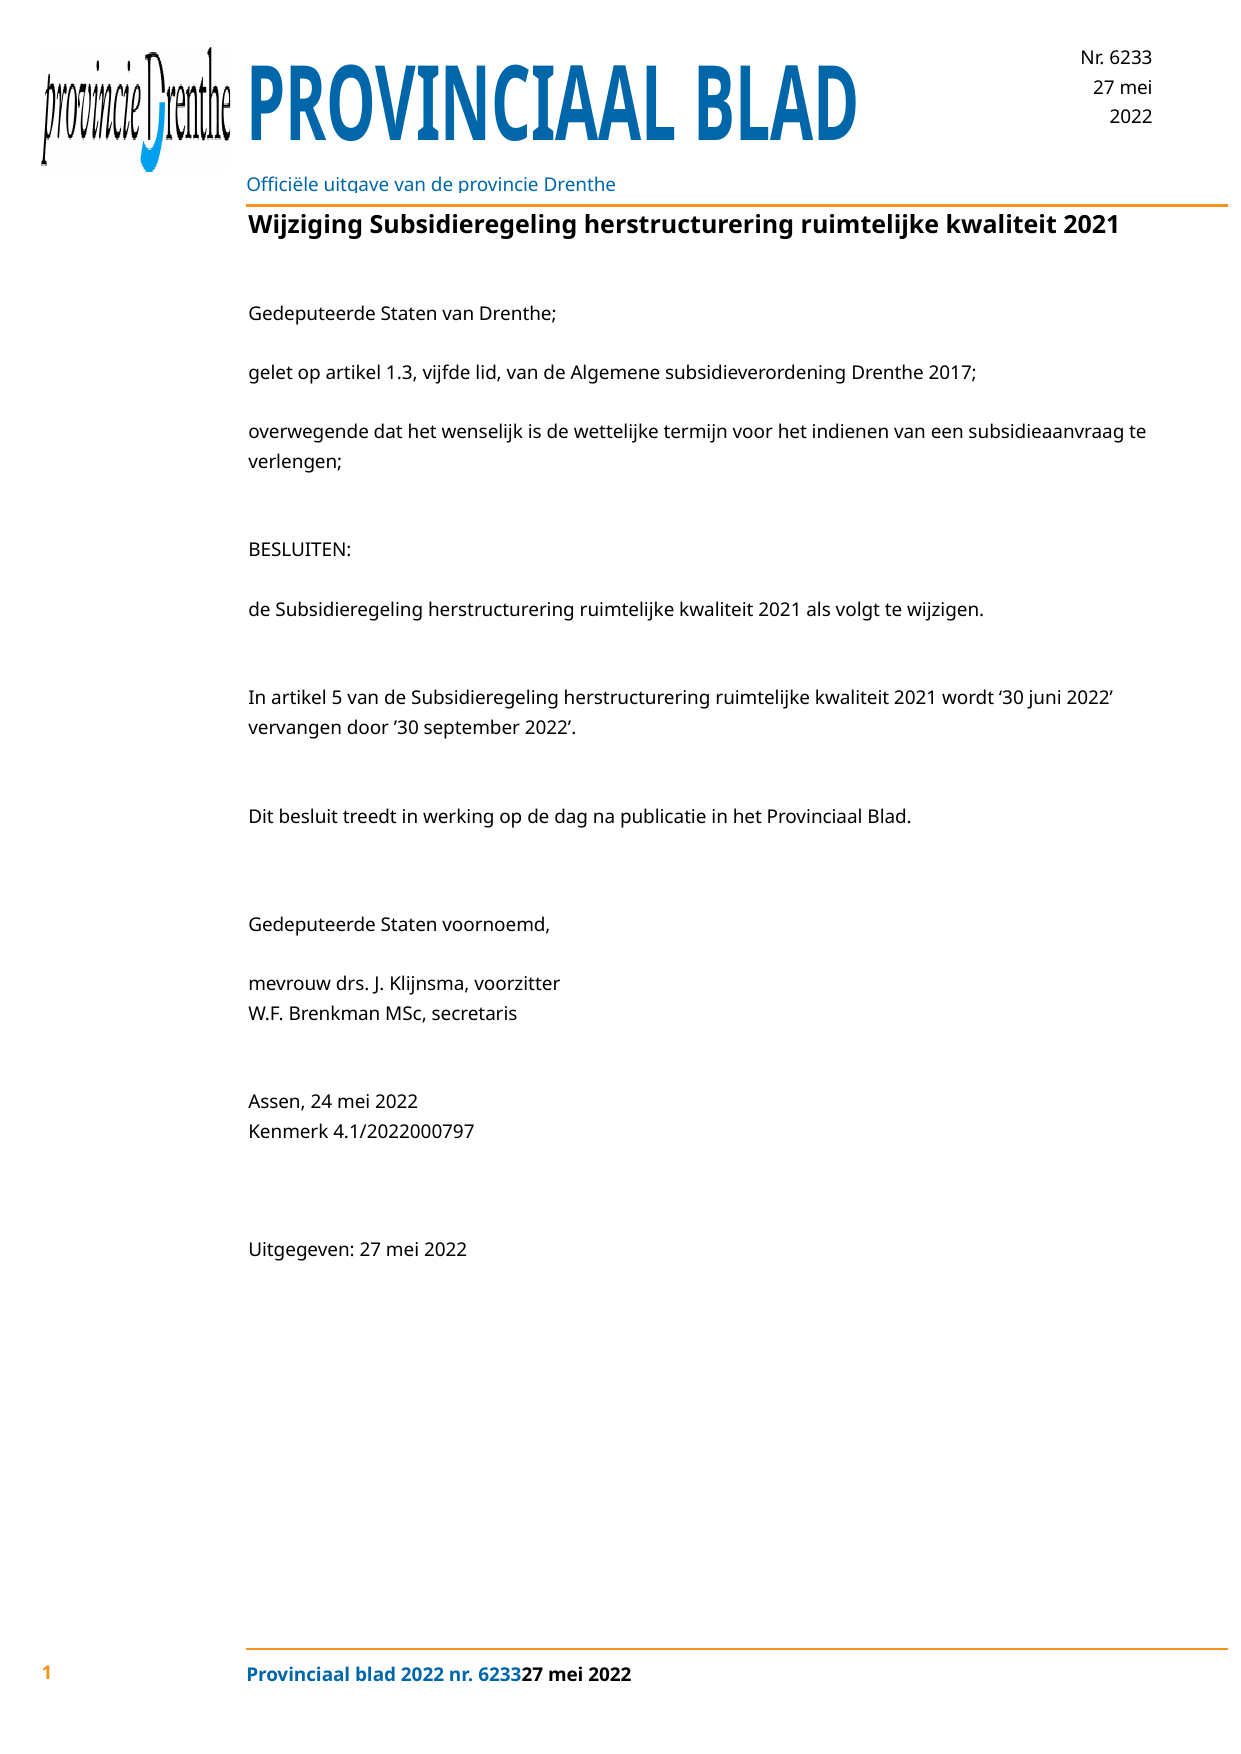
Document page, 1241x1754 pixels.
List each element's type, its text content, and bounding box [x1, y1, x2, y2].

text W.F. Brenkman MSc, secretaris [248, 1000, 1152, 1026]
text gelet op artikel 1.3, vijfde lid, van de Algemene subsidieverordening Drenthe 2017; [248, 359, 1152, 385]
text BESLUITEN: [248, 537, 1152, 562]
text In artikel 5 van de Subsidieregeling herstructurering ruimtelijke kwaliteit 2021 wordt ‘30 juni 2022’ vervangen door ’30 september 2022’. [248, 684, 1152, 740]
text Gedeputeerde Staten van Drenthe; [248, 300, 1152, 326]
text Gedeputeerde Staten voornoemd, [248, 911, 1152, 937]
text overwegende dat het wenselijk is de wettelijke termijn voor het indienen van een subsidieaanvraag te verlengen; [248, 418, 1152, 473]
text Wijziging Subsidieregeling herstructurering ruimtelijke kwaliteit 2021 [248, 207, 1152, 241]
picture [41, 47, 231, 172]
text de Subsidieregeling herstructurering ruimtelijke kwaliteit 2021 als volgt te wijzigen. [248, 596, 1152, 621]
text Kenmerk 4.1/2022000797 [248, 1118, 1152, 1144]
text Assen, 24 mei 2022 [248, 1089, 1152, 1114]
text mevrouw drs. J. Klijnsma, voorzitter [248, 970, 1152, 996]
text Dit besluit treedt in werking op de dag na publicatie in het Provinciaal Blad. [248, 803, 1152, 828]
text Uitgegeven: 27 mei 2022 [248, 1237, 1152, 1262]
